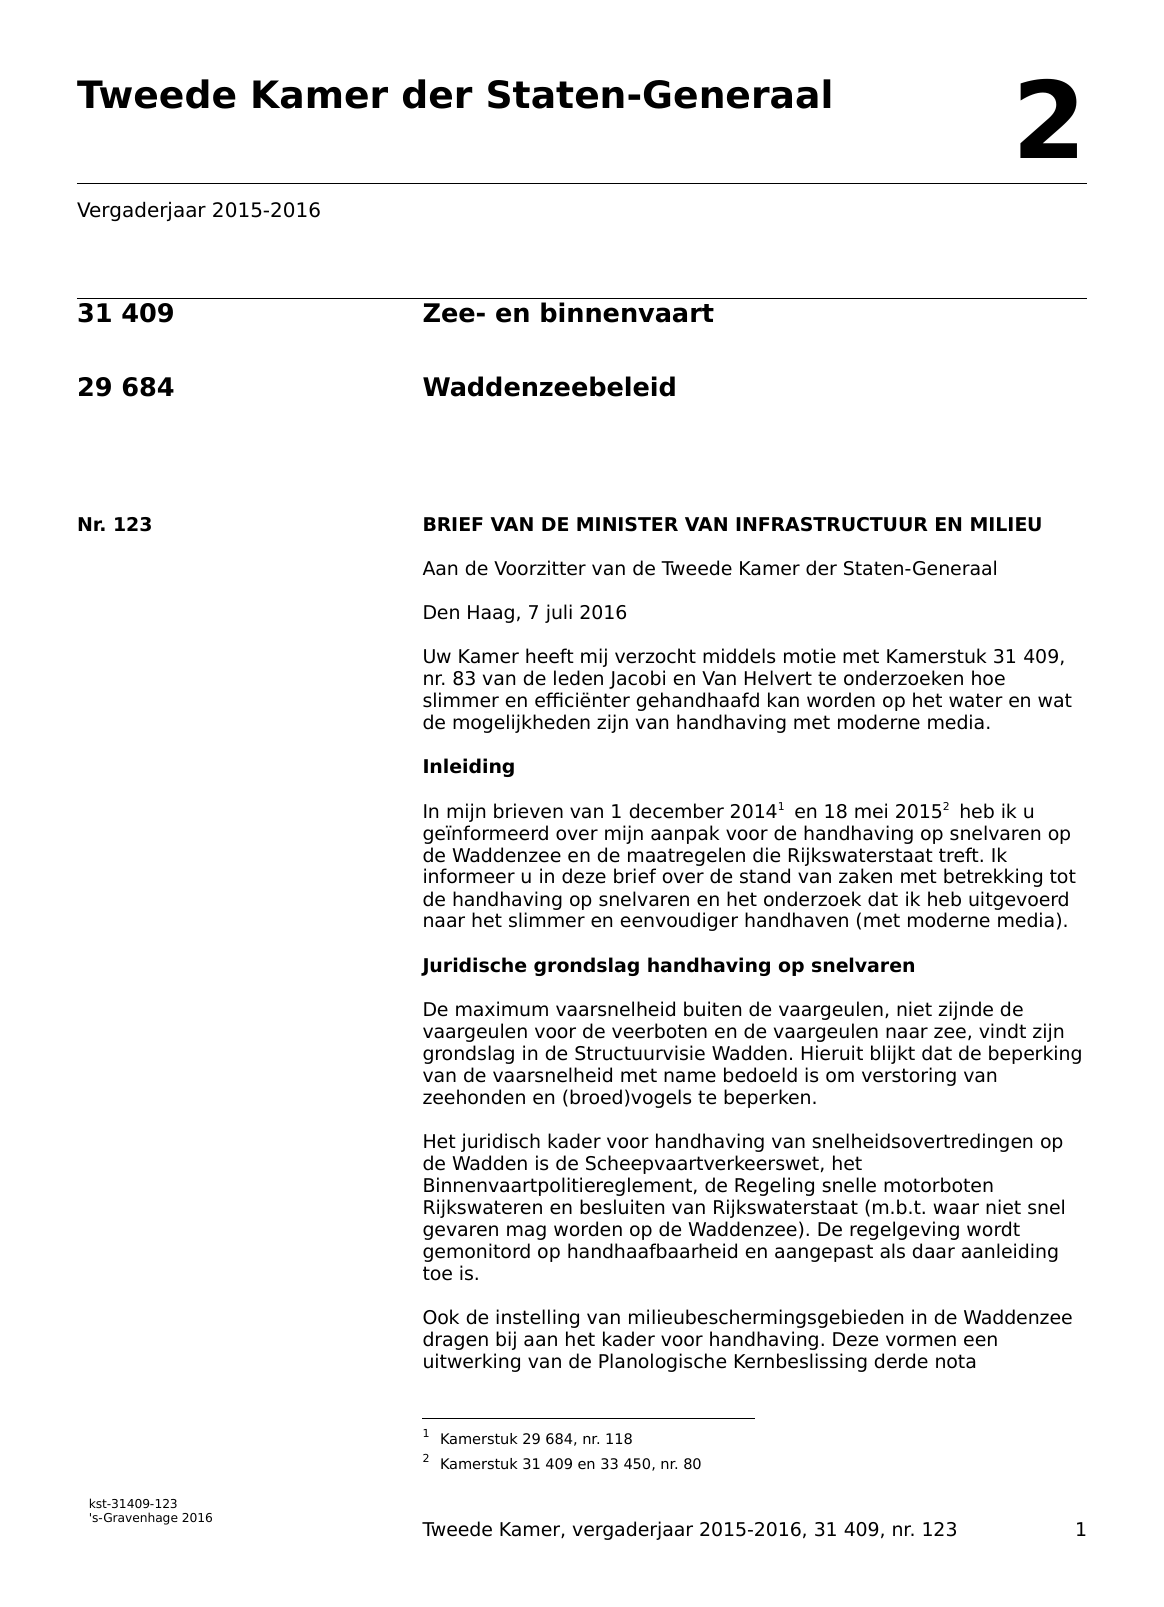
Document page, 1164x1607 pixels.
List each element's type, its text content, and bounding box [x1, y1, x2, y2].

text De maximum vaarsnelheid buiten de vaargeulen, niet zijnde de vaargeulen voor de veerboten en de vaargeulen naar zee, vindt zijn grondslag in de Structuurvisie Wadden. Hieruit blijkt dat de beperking van de vaarsnelheid met name bedoeld is om verstoring van zeehonden en (broed)vogels te beperken. [422, 999, 1087, 1109]
text Kamerstuk 31 409 en 33 450, nr. 80 [422, 1452, 1087, 1474]
text Ook de instelling van milieubeschermingsgebieden in de Waddenzee dragen bij aan het kader voor handhaving. Deze vormen een uitwerking van de Planologische Kernbeslissing derde nota [422, 1307, 1087, 1373]
text In mijn brieven van 1 december 2014 en 18 mei 2015 heb ik u geïnformeerd over mijn aanpak voor de handhaving op snelvaren op de Waddenzee en de maatregelen die Rijkswaterstaat treft. Ik informeer u in deze brief over de stand van zaken met betrekking tot de handhaving op snelvaren en het onderzoek dat ik heb uitgevoerd naar het slimmer en eenvoudiger handhaven (met moderne media). [422, 801, 1087, 932]
subtitle 31 409 Zee- en binnenvaart [77, 299, 1087, 329]
text Uw Kamer heeft mij verzocht middels motie met Kamerstuk 31 409, nr. 83 van de leden Jacobi en Van Helvert te onderzoeken hoe slimmer en efficiënter gehandhaafd kan worden op het water en wat de mogelijkheden zijn van handhaving met moderne media. [422, 646, 1087, 734]
table_cell Vergaderjaar 2015-2016 [77, 184, 1087, 298]
text 's-Gravenhage 2016 [88, 1511, 323, 1525]
text Het juridisch kader voor handhaving van snelheidsovertredingen op de Wadden is de Scheepvaartverkeerswet, het Binnenvaartpolitiereglement, de Regeling snelle motorboten Rijkswateren en besluiten van Rijkswaterstaat (m.b.t. waar niet snel gevaren mag worden op de Waddenzee). De regelgeving wordt gemonitord op handhaafbaarheid en aangepast als daar aanleiding toe is. [422, 1131, 1087, 1285]
text kst-31409-123 [88, 1497, 323, 1511]
subtitle Nr. 123 BRIEF VAN DE MINISTER VAN INFRASTRUCTUUR EN MILIEU [77, 514, 1087, 536]
text Aan de Voorzitter van de Tweede Kamer der Staten-Generaal [422, 558, 1087, 580]
subtitle Inleiding [422, 756, 1087, 778]
text Den Haag, 7 juli 2016 [422, 602, 1087, 624]
subtitle 29 684 Waddenzeebeleid [77, 373, 1087, 403]
text Kamerstuk 29 684, nr. 118 [422, 1427, 1087, 1449]
subtitle Juridische grondslag handhaving op snelvaren [422, 954, 1087, 977]
table_header Tweede Kamer der Staten-Generaal [77, 59, 886, 183]
table_header 2 [886, 59, 1087, 183]
